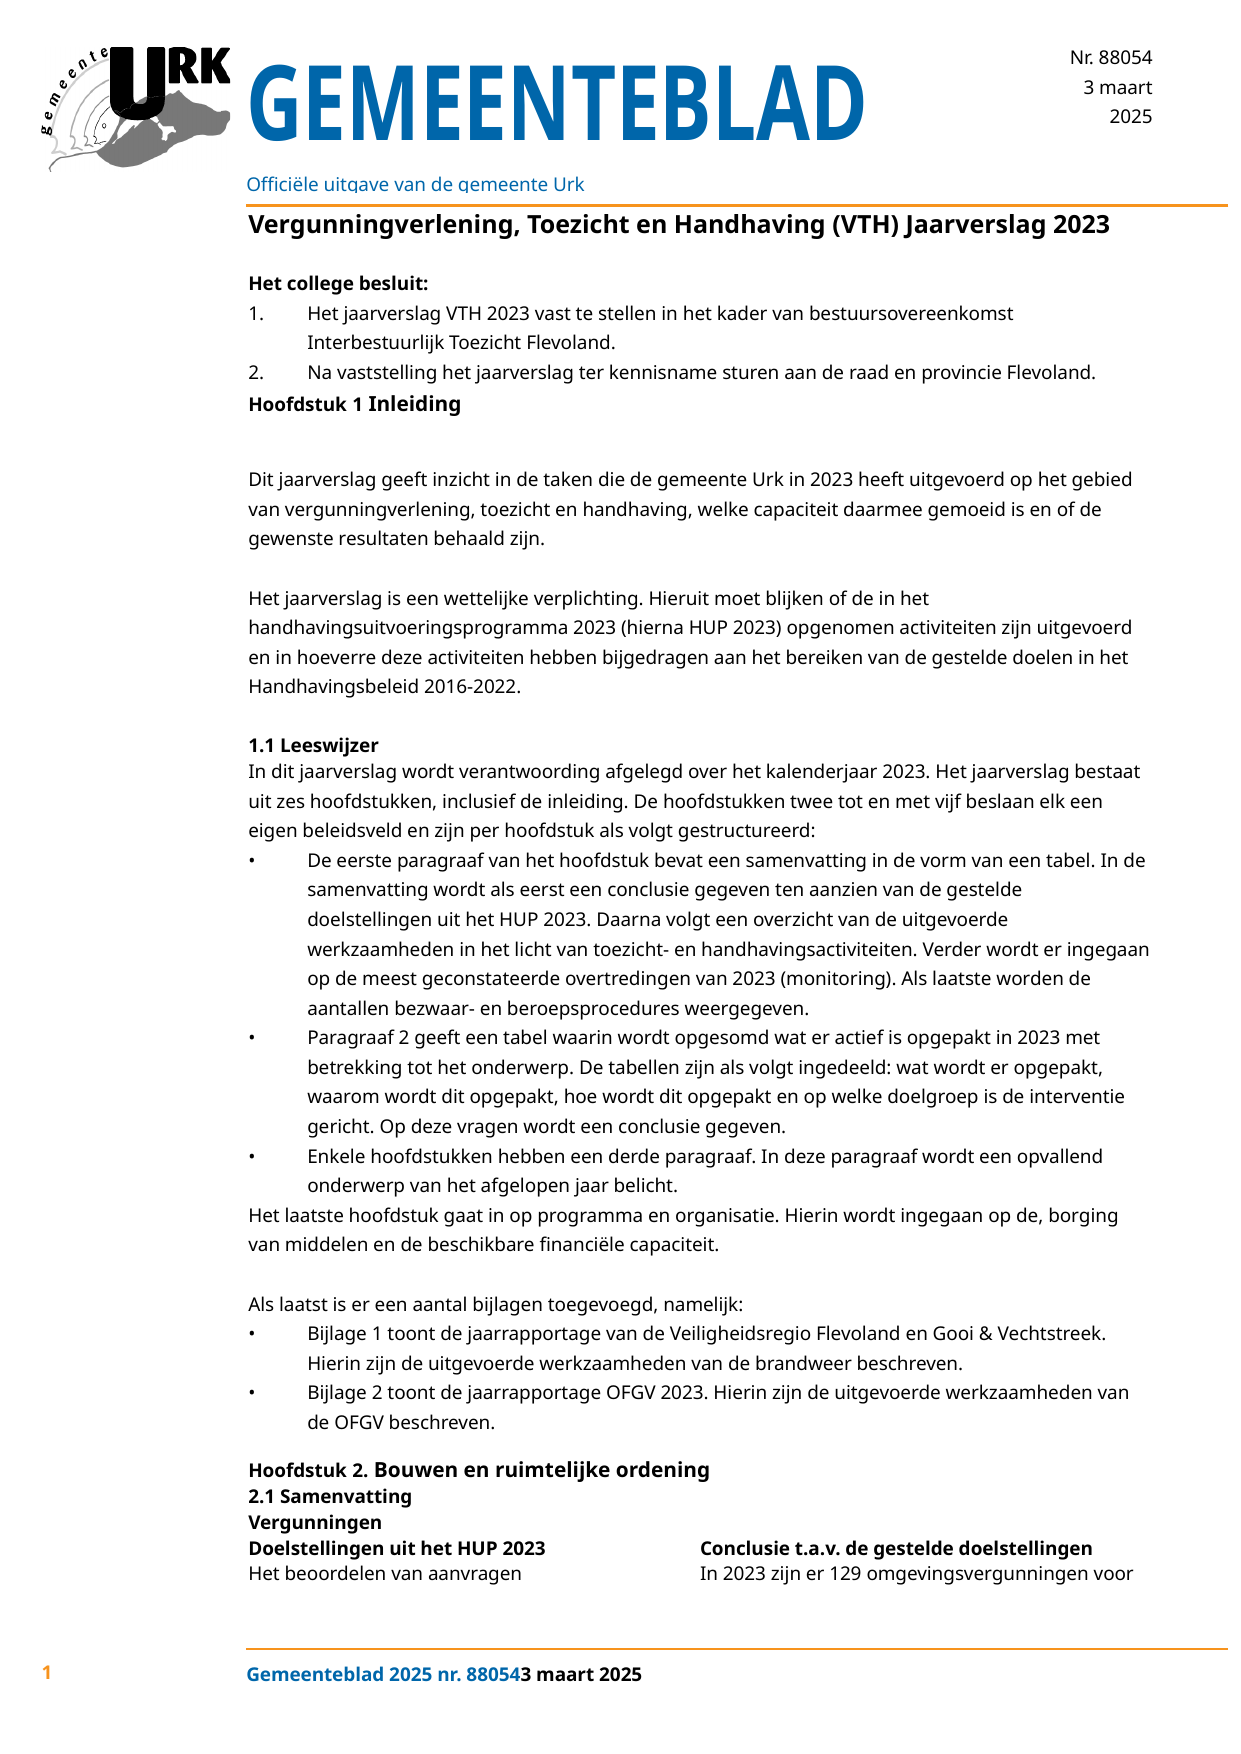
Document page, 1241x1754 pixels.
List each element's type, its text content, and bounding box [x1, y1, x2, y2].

text Het jaarverslag is een wettelijke verplichting. Hieruit moet blijken of de in het handhavingsuitvoeringsprogramma 2023 (hierna HUP 2023) opgenomen activiteiten zijn uitgevoerd en in hoeverre deze activiteiten hebben bijgedragen aan het bereiken van de gestelde doelen in het Handhavingsbeleid 2016-2022. [248, 585, 1152, 699]
list Enkele hoofdstukken hebben een derde paragraaf. In deze paragraaf wordt een opvallend onderwerp van het afgelopen jaar belicht. [248, 1143, 1152, 1198]
text Als laatst is er een aantal bijlagen toegevoegd, namelijk: [248, 1291, 1152, 1317]
text Hoofdstuk 1 Inleiding [248, 389, 1152, 417]
table_header Vergunningen [248, 1509, 1152, 1535]
table_cell Conclusie t.a.v. de gestelde doelstellingen [700, 1535, 1152, 1561]
list Bijlage 1 toont de jaarrapportage van de Veiligheidsregio Flevoland en Gooi & Vechtstreek. Hierin zijn de uitgevoerde werkzaamheden van de brandweer beschreven. [248, 1320, 1152, 1376]
table_cell In 2023 zijn er 129 omgevingsvergunningen voor [700, 1561, 1152, 1586]
list Bijlage 2 toont de jaarrapportage OFGV 2023. Hierin zijn de uitgevoerde werkzaamheden van de OFGV beschreven. [248, 1379, 1152, 1435]
text Hoofdstuk 2. Bouwen en ruimtelijke ordening [248, 1455, 1152, 1483]
text 1.1 Leeswijzer [248, 733, 1152, 758]
list Paragraaf 2 geeft een tabel waarin wordt opgesomd wat er actief is opgepakt in 2023 met betrekking tot het onderwerp. De tabellen zijn als volgt ingedeeld: wat wordt er opgepakt, waarom wordt dit opgepakt, hoe wordt dit opgepakt en op welke doelgroep is de interventie gericht. Op deze vragen wordt een conclusie gegeven. [248, 1024, 1152, 1139]
text In dit jaarverslag wordt verantwoording afgelegd over het kalenderjaar 2023. Het jaarverslag bestaat uit zes hoofdstukken, inclusief de inleiding. De hoofdstukken twee tot en met vijf beslaan elk een eigen beleidsveld en zijn per hoofdstuk als volgt gestructureerd: [248, 758, 1152, 843]
text 2.1 Samenvatting [248, 1483, 1152, 1509]
table_cell Het beoordelen van aanvragen [248, 1561, 700, 1586]
text Het laatste hoofdstuk gaat in op programma en organisatie. Hierin wordt ingegaan op de, borging van middelen en de beschikbare financiële capaciteit. [248, 1202, 1152, 1257]
text Vergunningverlening, Toezicht en Handhaving (VTH) Jaarverslag 2023 [248, 207, 1152, 241]
text Dit jaarverslag geeft inzicht in de taken die de gemeente Urk in 2023 heeft uitgevoerd op het gebied van vergunningverlening, toezicht en handhaving, welke capaciteit daarmee gemoeid is en of de gewenste resultaten behaald zijn. [248, 466, 1152, 551]
list De eerste paragraaf van het hoofdstuk bevat een samenvatting in de vorm van een tabel. In de samenvatting wordt als eerst een conclusie gegeven ten aanzien van de gestelde doelstellingen uit het HUP 2023. Daarna volgt een overzicht van de uitgevoerde werkzaamheden in het licht van toezicht- en handhavingsactiviteiten. Verder wordt er ingegaan op de meest geconstateerde overtredingen van 2023 (monitoring). Als laatste worden de aantallen bezwaar- en beroepsprocedures weergegeven. [248, 847, 1152, 1021]
table_cell Doelstellingen uit het HUP 2023 [248, 1535, 700, 1561]
list Het jaarverslag VTH 2023 vast te stellen in het kader van bestuursovereenkomst Interbestuurlijk Toezicht Flevoland. [248, 300, 1152, 355]
picture [41, 47, 231, 172]
text Het college besluit: [248, 270, 1152, 296]
list Na vaststelling het jaarverslag ter kennisname sturen aan de raad en provincie Flevoland. [248, 359, 1152, 385]
